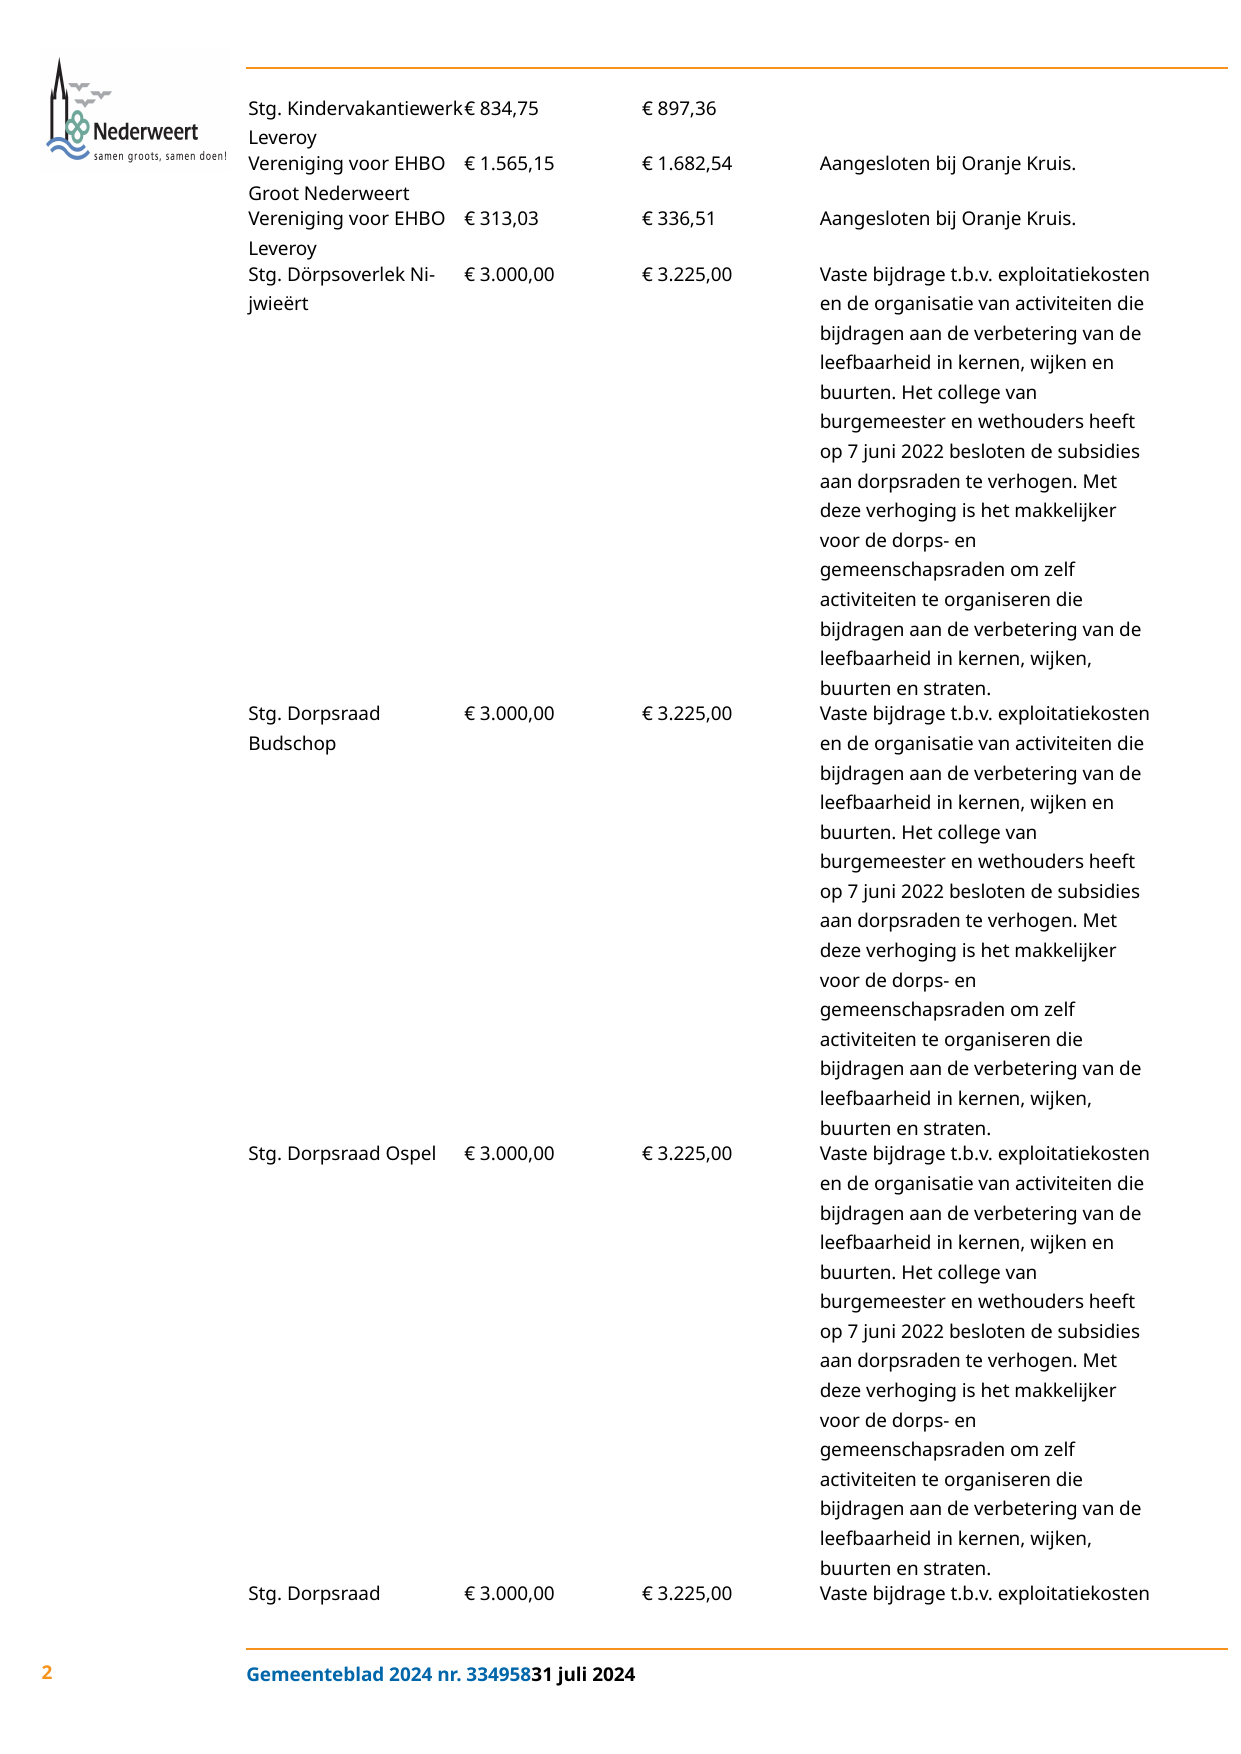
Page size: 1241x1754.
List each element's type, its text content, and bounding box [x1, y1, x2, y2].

table_cell Stg. Dorpsraad Ospel [248, 1141, 464, 1580]
table_cell € 313,03 [464, 205, 642, 261]
table_cell € 3.225,00 [642, 1580, 819, 1606]
table_cell € 3.000,00 [464, 1141, 642, 1580]
table_cell [820, 95, 1152, 150]
table_cell Vereniging voor EHBO Groot Nederweert [248, 150, 464, 205]
table_cell Aangesloten bij Oranje Kruis. [820, 205, 1152, 261]
table_cell € 834,75 [464, 95, 642, 150]
table_cell € 3.225,00 [642, 261, 819, 701]
table_cell Vereniging voor EHBO Leveroy [248, 205, 464, 261]
table_cell € 1.682,54 [642, 150, 819, 205]
picture [41, 47, 231, 172]
table_cell Vaste bijdrage t.b.v. exploitatiekosten en de organisatie van activiteiten die bijdragen aan de verbetering van de leefbaarheid in kernen, wijken en buurten. Het college van burgemeester en wethouders heeft op 7 juni 2022 besloten de subsidies aan dorpsraden te verhogen. Met deze verhoging is het makkelijker voor de dorps- en gemeenschapsraden om zelf activiteiten te organiseren die bijdragen aan de verbetering van de leefbaarheid in kernen, wijken, buurten en straten. [820, 1141, 1152, 1580]
table_cell Stg. Kindervakantiewerk Leveroy [248, 95, 464, 150]
table_cell € 3.000,00 [464, 261, 642, 701]
table_cell Vaste bijdrage t.b.v. exploitatiekosten en de organisatie van activiteiten die bijdragen aan de verbetering van de leefbaarheid in kernen, wijken en buurten. Het college van burgemeester en wethouders heeft op 7 juni 2022 besloten de subsidies aan dorpsraden te verhogen. Met deze verhoging is het makkelijker voor de dorps- en gemeenschapsraden om zelf activiteiten te organiseren die bijdragen aan de verbetering van de leefbaarheid in kernen, wijken, buurten en straten. [820, 701, 1152, 1141]
table_cell Stg. Dörpsoverlek Ni-jwieërt [248, 261, 464, 701]
table_cell € 336,51 [642, 205, 819, 261]
table_cell Stg. Dorpsraad Budschop [248, 701, 464, 1141]
table_cell € 897,36 [642, 95, 819, 150]
table_cell Vaste bijdrage t.b.v. exploitatiekosten en de organisatie van activiteiten die bijdragen aan de verbetering van de leefbaarheid in kernen, wijken en buurten. Het college van burgemeester en wethouders heeft op 7 juni 2022 besloten de subsidies aan dorpsraden te verhogen. Met deze verhoging is het makkelijker voor de dorps- en gemeenschapsraden om zelf activiteiten te organiseren die bijdragen aan de verbetering van de leefbaarheid in kernen, wijken, buurten en straten. [820, 261, 1152, 701]
table_cell Stg. Dorpsraad [248, 1580, 464, 1606]
table_cell € 3.225,00 [642, 1141, 819, 1580]
table_cell € 1.565,15 [464, 150, 642, 205]
table_cell € 3.000,00 [464, 701, 642, 1141]
table_cell € 3.225,00 [642, 701, 819, 1141]
table_cell Aangesloten bij Oranje Kruis. [820, 150, 1152, 205]
table_cell Vaste bijdrage t.b.v. exploitatiekosten [820, 1580, 1152, 1606]
table_cell € 3.000,00 [464, 1580, 642, 1606]
